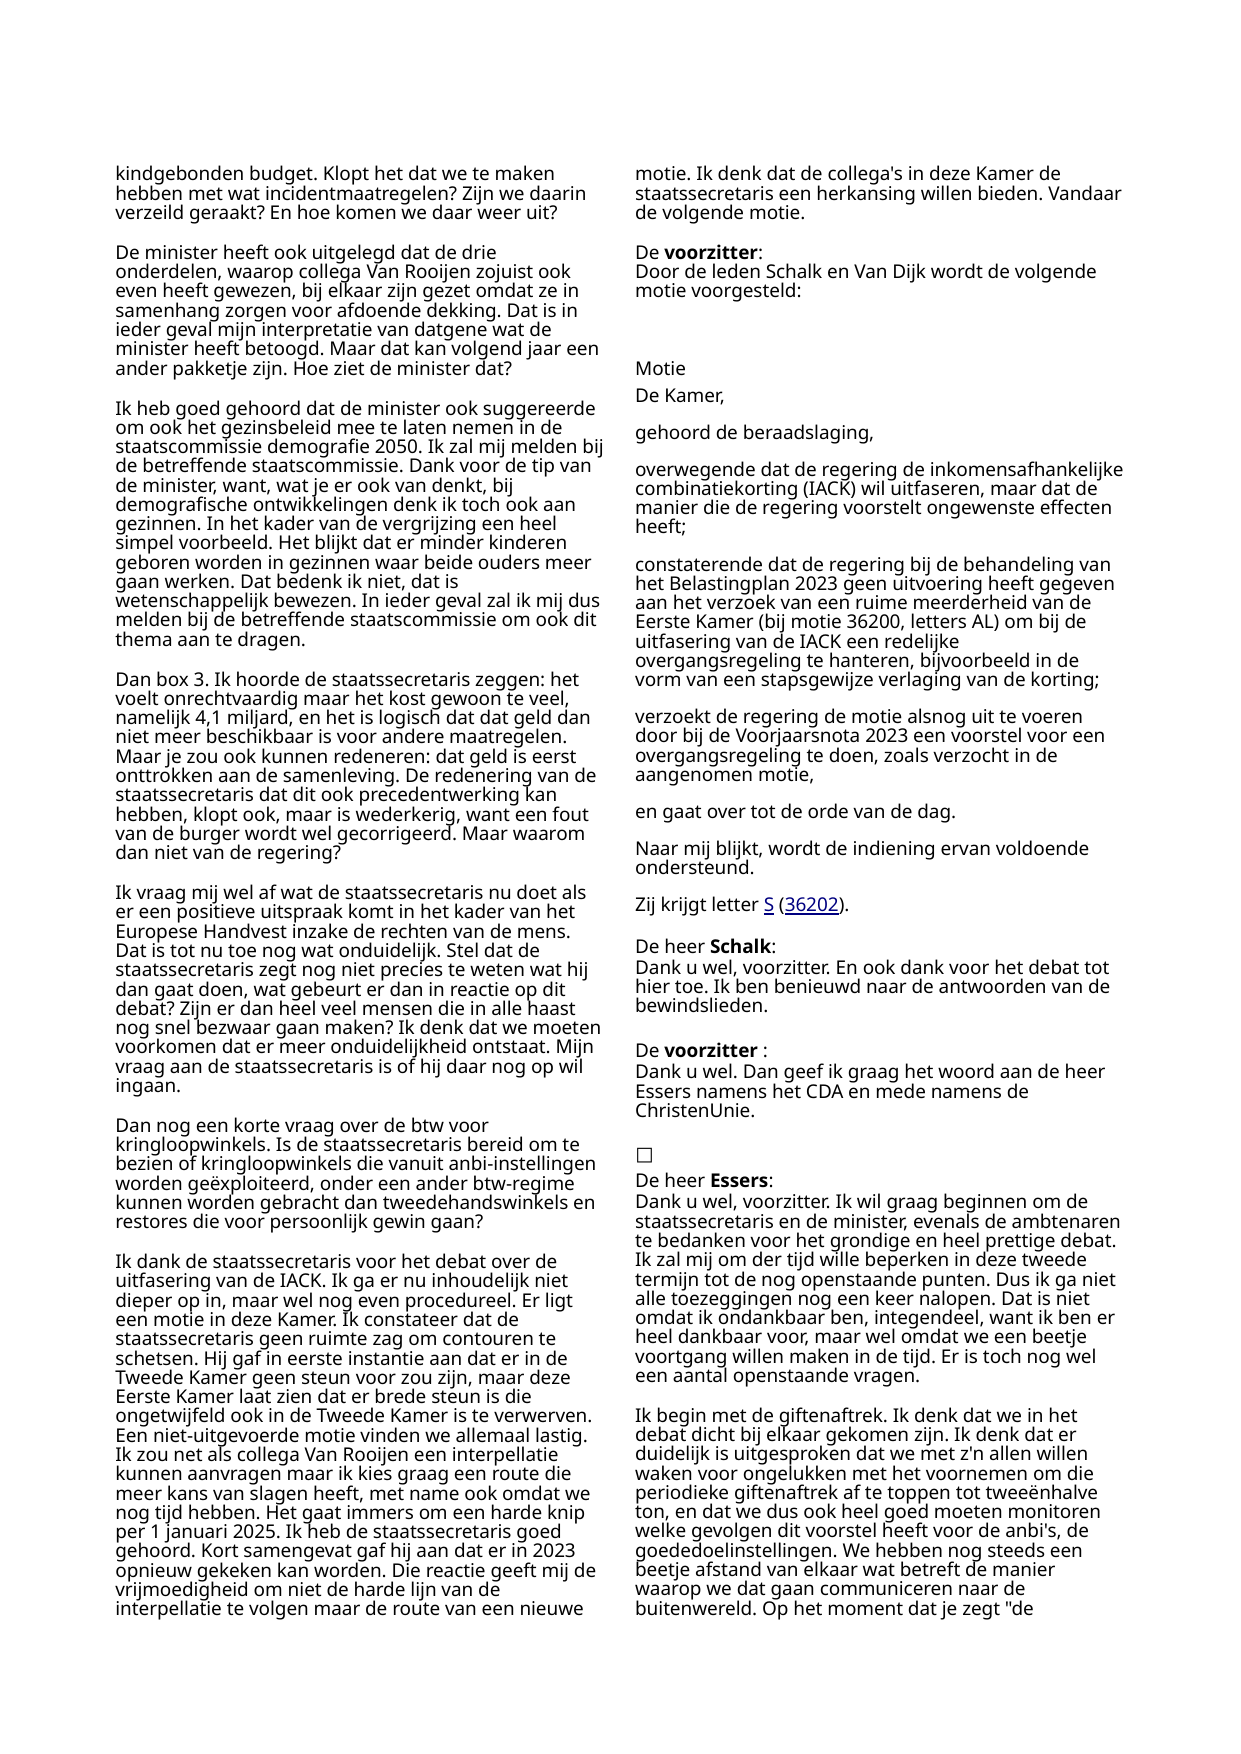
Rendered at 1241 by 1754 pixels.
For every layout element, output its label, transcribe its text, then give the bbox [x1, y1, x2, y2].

text ⬜ [635, 1142, 1125, 1168]
text Dan nog een korte vraag over de btw voor kringloopwinkels. Is de staatssecretaris bereid om te bezien of kringloopwinkels die vanuit anbi-instellingen worden geëxploiteerd, onder een ander btw-regime kunnen worden gebracht dan tweedehandswinkels en restores die voor persoonlijk gewin gaan? [115, 1117, 605, 1232]
text De heer Schalk: [635, 933, 1125, 959]
text gehoord de beraadslaging, [635, 424, 1125, 443]
text overwegende dat de regering de inkomensafhankelijke combinatiekorting (IACK) wil uitfaseren, maar dat de manier die de regering voorstelt ongewenste effecten heeft; [635, 461, 1125, 538]
text Motie [635, 355, 1125, 381]
text kindgebonden budget. Klopt het dat we te maken hebben met wat incidentmaatregelen? Zijn we daarin verzeild geraakt? En hoe komen we daar weer uit? [115, 165, 605, 223]
text Ik begin met de giftenaftrek. Ik denk dat we in het debat dicht bij elkaar gekomen zijn. Ik denk dat er duidelijk is uitgesproken dat we met z'n allen willen waken voor ongelukken met het voornemen om die periodieke giftenaftrek af te toppen tot tweeënhalve ton, en dat we dus ook heel goed moeten monitoren welke gevolgen dit voorstel heeft voor de anbi's, de goededoelinstellingen. We hebben nog steeds een beetje afstand van elkaar wat betreft de manier waarop we dat gaan communiceren naar de buitenwereld. Op het moment dat je zegt "de [635, 1407, 1125, 1619]
text Dank u wel, voorzitter. Ik wil graag beginnen om de staatssecretaris en de minister, evenals de ambtenaren te bedanken voor het grondige en heel prettige debat. Ik zal mij om der tijd wille beperken in deze tweede termijn tot de nog openstaande punten. Dus ik ga niet alle toezeggingen nog een keer nalopen. Dat is niet omdat ik ondankbaar ben, integendeel, want ik ben er heel dankbaar voor, maar wel omdat we een beetje voortgang willen maken in de tijd. Er is toch nog wel een aantal openstaande vragen. [635, 1193, 1125, 1386]
text Dan box 3. Ik hoorde de staatssecretaris zeggen: het voelt onrechtvaardig maar het kost gewoon te veel, namelijk 4,1 miljard, en het is logisch dat dat geld dan niet meer beschikbaar is voor andere maatregelen. Maar je zou ook kunnen redeneren: dat geld is eerst onttrokken aan de samenleving. De redenering van de staatssecretaris dat dit ook precedentwerking kan hebben, klopt ook, maar is wederkerig, want een fout van de burger wordt wel gecorrigeerd. Maar waarom dan niet van de regering? [115, 671, 605, 863]
text De voorzitter: [635, 244, 1125, 263]
text De minister heeft ook uitgelegd dat de drie onderdelen, waarop collega Van Rooijen zojuist ook even heeft gewezen, bij elkaar zijn gezet omdat ze in samenhang zorgen voor afdoende dekking. Dat is in ieder geval mijn interpretatie van datgene wat de minister heeft betoogd. Maar dat kan volgend jaar een ander pakketje zijn. Hoe ziet de minister dat? [115, 244, 605, 379]
text Door de leden Schalk en Van Dijk wordt de volgende motie voorgesteld: [635, 263, 1125, 302]
text Zij krijgt letter S (36202). [635, 896, 1125, 915]
text De Kamer, [635, 387, 1125, 406]
text constaterende dat de regering bij de behandeling van het Belastingplan 2023 geen uitvoering heeft gegeven aan het verzoek van een ruime meerderheid van de Eerste Kamer (bij motie 36200, letters AL) om bij de uitfasering van de IACK een redelijke overgangsregeling te hanteren, bijvoorbeeld in de vorm van een stapsgewijze verlaging van de korting; [635, 556, 1125, 690]
text De voorzitter : [635, 1038, 1125, 1063]
text verzoekt de regering de motie alsnog uit te voeren door bij de Voorjaarsnota 2023 een voorstel voor een overgangsregeling te doen, zoals verzocht in de aangenomen motie, [635, 708, 1125, 785]
text motie. Ik denk dat de collega's in deze Kamer de staatssecretaris een herkansing willen bieden. Vandaar de volgende motie. [635, 165, 1125, 223]
text Dank u wel. Dan geef ik graag het woord aan de heer Essers namens het CDA en mede namens de ChristenUnie. [635, 1063, 1125, 1121]
text De heer Essers: [635, 1168, 1125, 1193]
text Dank u wel, voorzitter. En ook dank voor het debat tot hier toe. Ik ben benieuwd naar de antwoorden van de bewindslieden. [635, 959, 1125, 1017]
text Ik dank de staatssecretaris voor het debat over de uitfasering van de IACK. Ik ga er nu inhoudelijk niet dieper op in, maar wel nog even procedureel. Er ligt een motie in deze Kamer. Ik constateer dat de staatssecretaris geen ruimte zag om contouren te schetsen. Hij gaf in eerste instantie aan dat er in de Tweede Kamer geen steun voor zou zijn, maar deze Eerste Kamer laat zien dat er brede steun is die ongetwijfeld ook in de Tweede Kamer is te verwerven. Een niet-uitgevoerde motie vinden we allemaal lastig. Ik zou net als collega Van Rooijen een interpellatie kunnen aanvragen maar ik kies graag een route die meer kans van slagen heeft, met name ook omdat we nog tijd hebben. Het gaat immers om een harde knip per 1 januari 2025. Ik heb de staatssecretaris goed gehoord. Kort samengevat gaf hij aan dat er in 2023 opnieuw gekeken kan worden. Die reactie geeft mij de vrijmoedigheid om niet de harde lijn van de interpellatie te volgen maar de route van een nieuwe [115, 1253, 605, 1619]
text Ik vraag mij wel af wat de staatssecretaris nu doet als er een positieve uitspraak komt in het kader van het Europese Handvest inzake de rechten van de mens. Dat is tot nu toe nog wat onduidelijk. Stel dat de staatssecretaris zegt nog niet precies te weten wat hij dan gaat doen, wat gebeurt er dan in reactie op dit debat? Zijn er dan heel veel mensen die in alle haast nog snel bezwaar gaan maken? Ik denk dat we moeten voorkomen dat er meer onduidelijkheid ontstaat. Mijn vraag aan de staatssecretaris is of hij daar nog op wil ingaan. [115, 884, 605, 1096]
text Naar mij blijkt, wordt de indiening ervan voldoende ondersteund. [635, 840, 1125, 878]
text Ik heb goed gehoord dat de minister ook suggereerde om ook het gezinsbeleid mee te laten nemen in de staatscommissie demografie 2050. Ik zal mij melden bij de betreffende staatscommissie. Dank voor de tip van de minister, want, wat je er ook van denkt, bij demografische ontwikkelingen denk ik toch ook aan gezinnen. In het kader van de vergrijzing een heel simpel voorbeeld. Het blijkt dat er minder kinderen geboren worden in gezinnen waar beide ouders meer gaan werken. Dat bedenk ik niet, dat is wetenschappelijk bewezen. In ieder geval zal ik mij dus melden bij de betreffende staatscommissie om ook dit thema aan te dragen. [115, 399, 605, 650]
text en gaat over tot de orde van de dag. [635, 803, 1125, 822]
